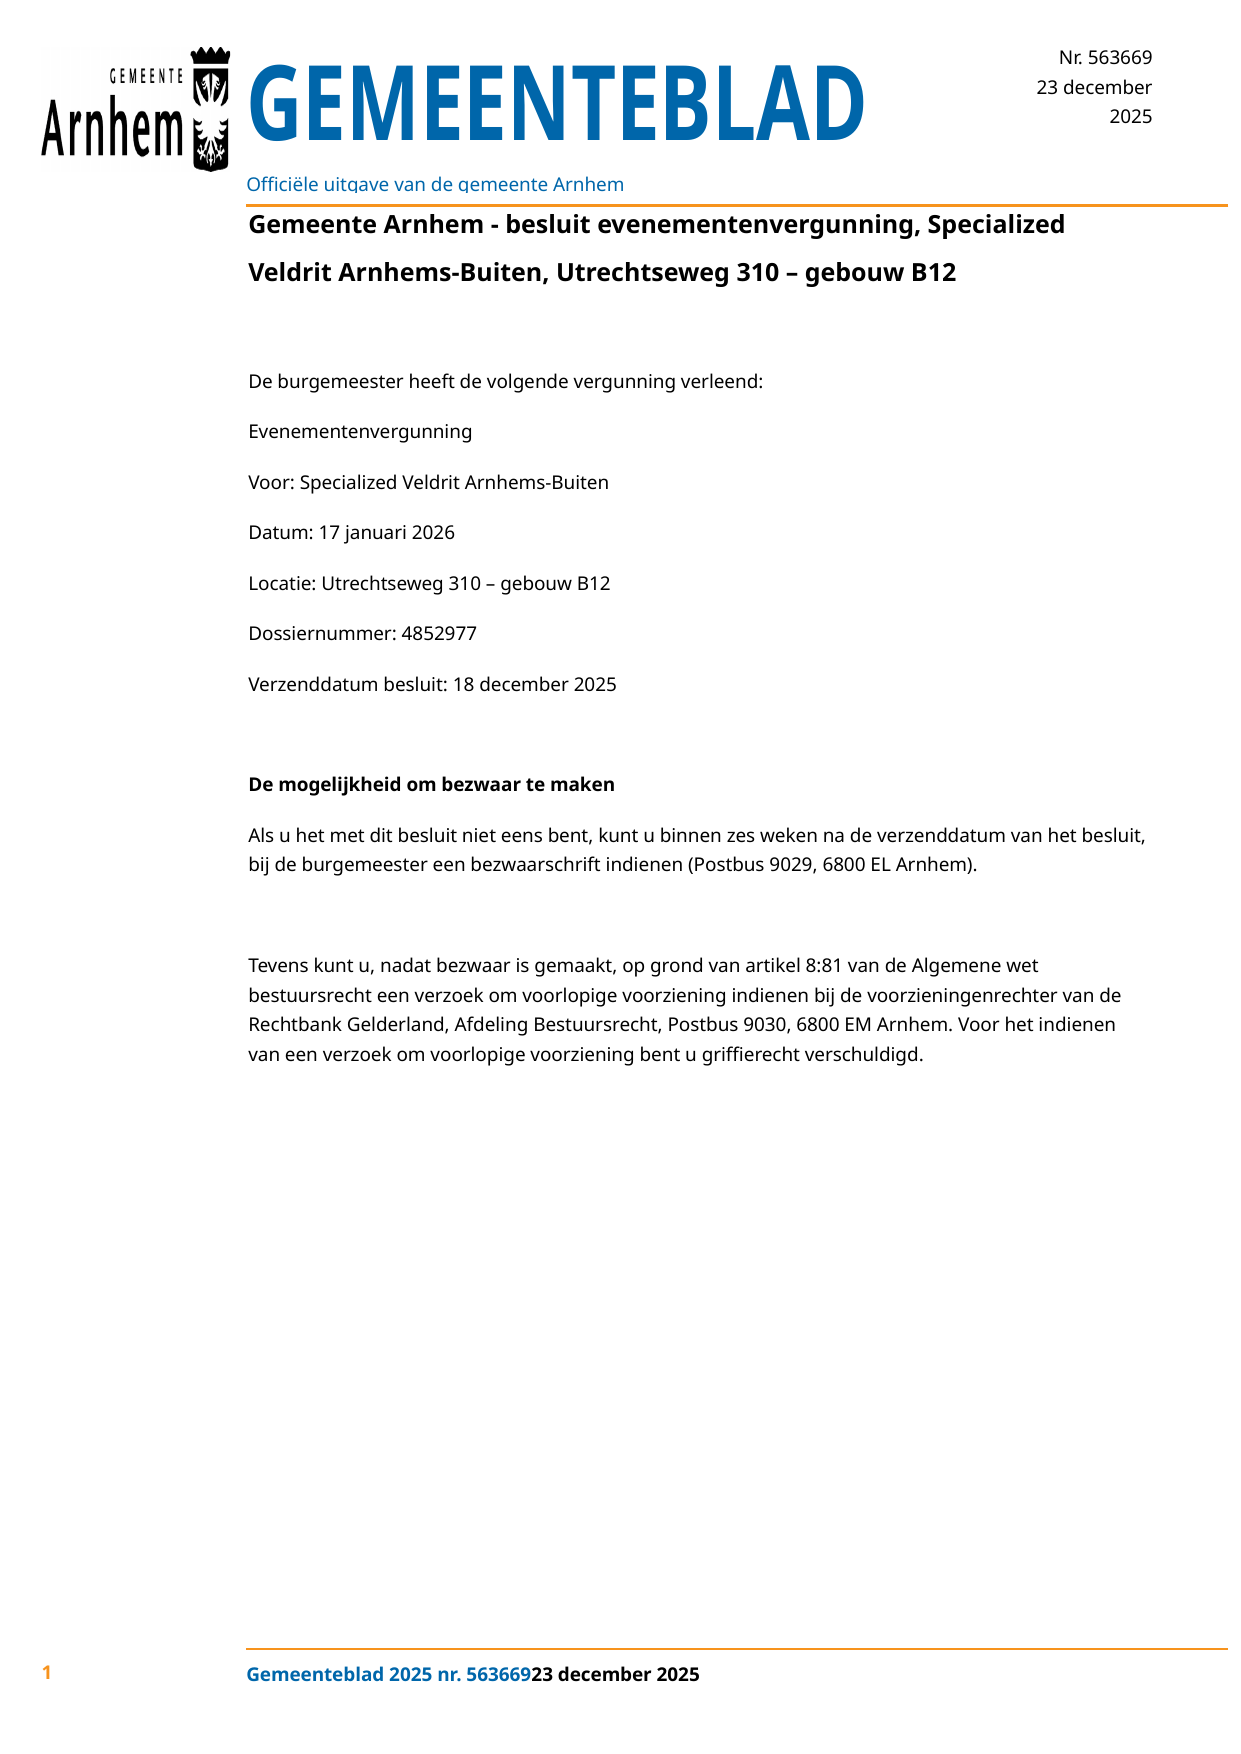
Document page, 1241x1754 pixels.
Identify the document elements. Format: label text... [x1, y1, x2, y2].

text Voor: Specialized Veldrit Arnhems-Buiten [248, 469, 1152, 495]
text Dossiernummer: 4852977 [248, 620, 1152, 646]
text Gemeente Arnhem - besluit evenementenvergunning, Specialized Veldrit Arnhems-Buiten, Utrechtseweg 310 – gebouw B12 [248, 207, 1152, 288]
text Tevens kunt u, nadat bezwaar is gemaakt, op grond van artikel 8:81 van de Algemene wet bestuursrecht een verzoek om voorlopige voorziening indienen bij de voorzieningenrechter van de Rechtbank Gelderland, Afdeling Bestuursrecht, Postbus 9030, 6800 EM Arnhem. Voor het indienen van een verzoek om voorlopige voorziening bent u griffierecht verschuldigd. [248, 952, 1152, 1067]
text Evenementenvergunning [248, 419, 1152, 444]
picture [41, 47, 231, 172]
text Locatie: Utrechtseweg 310 – gebouw B12 [248, 570, 1152, 596]
text Datum: 17 januari 2026 [248, 519, 1152, 545]
text De mogelijkheid om bezwaar te maken [248, 772, 1152, 797]
text Verzenddatum besluit: 18 december 2025 [248, 671, 1152, 697]
text Als u het met dit besluit niet eens bent, kunt u binnen zes weken na de verzenddatum van het besluit, bij de burgemeester een bezwaarschrift indienen (Postbus 9029, 6800 EL Arnhem). [248, 822, 1152, 877]
text De burgemeester heeft de volgende vergunning verleend: [248, 368, 1152, 394]
